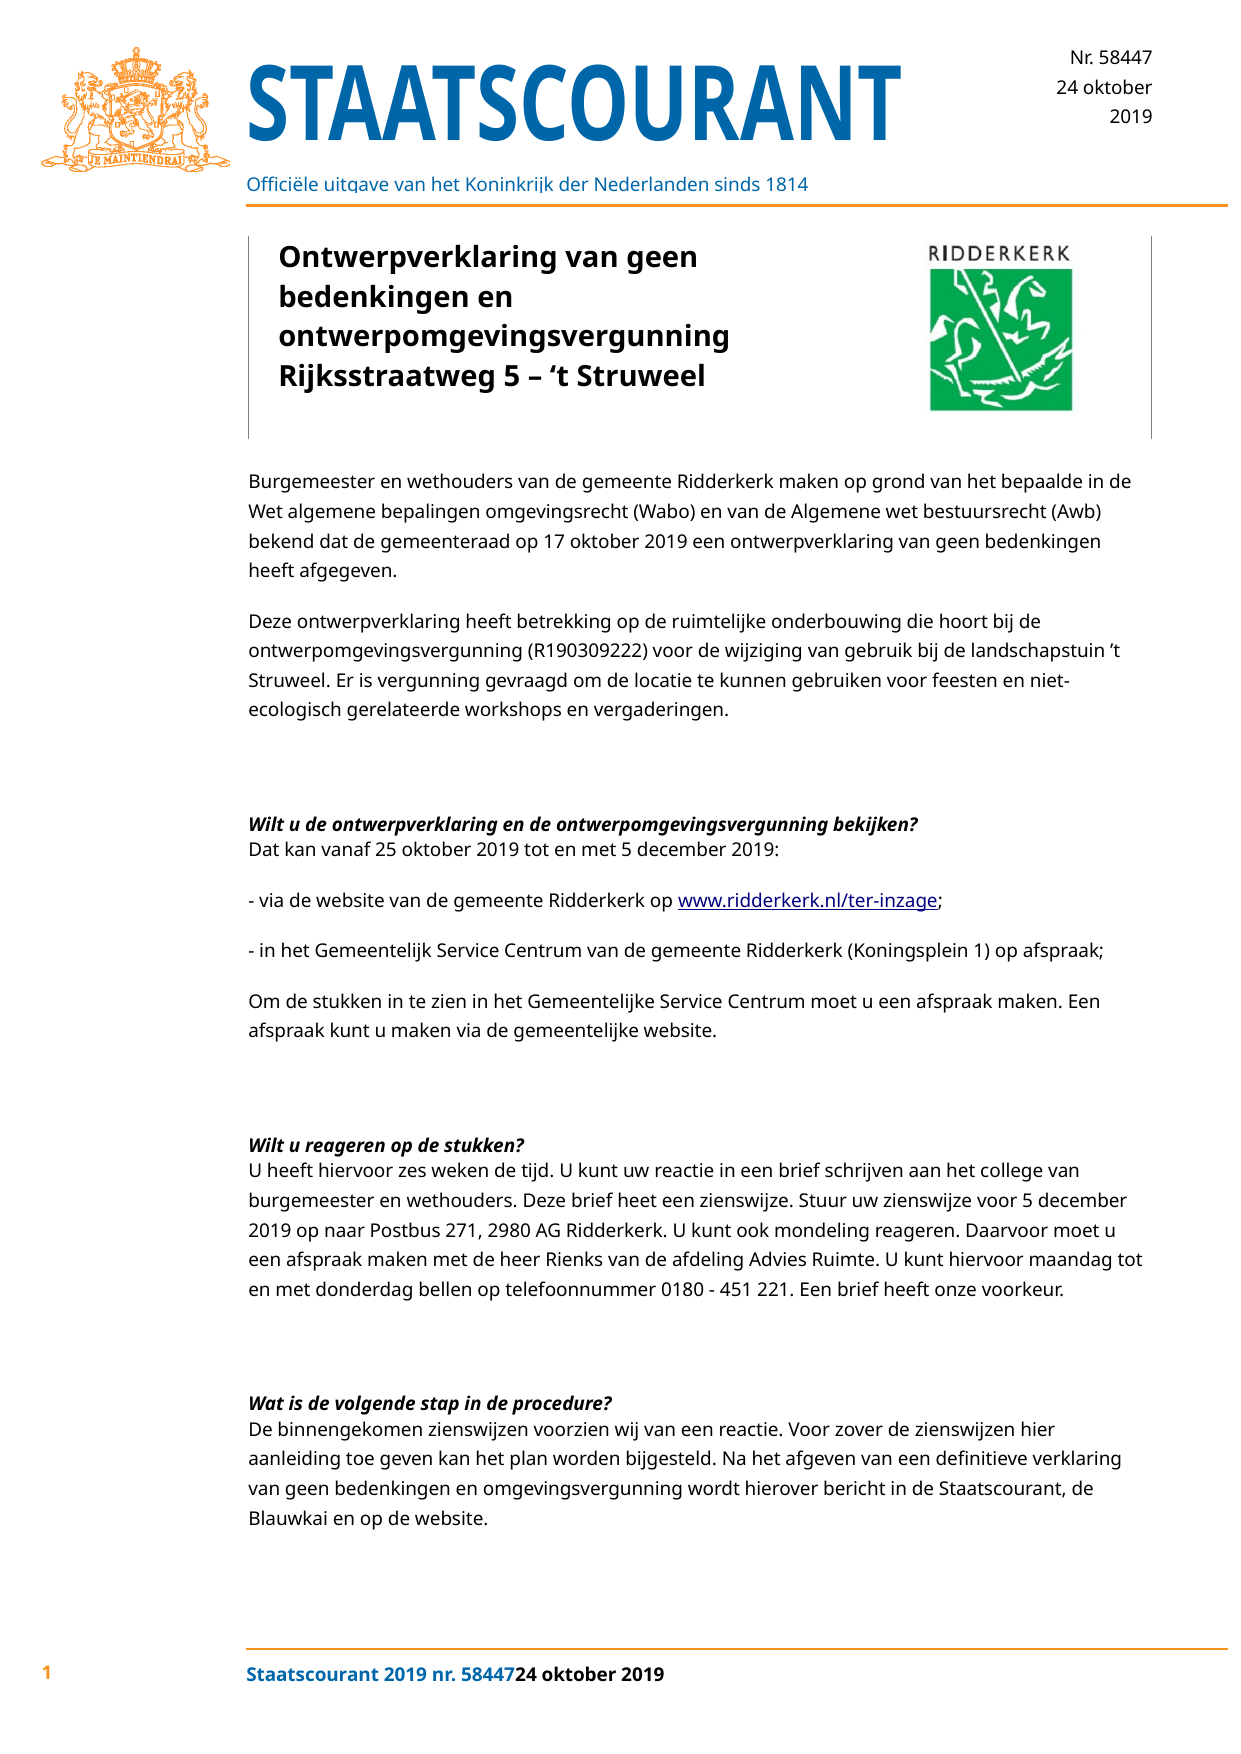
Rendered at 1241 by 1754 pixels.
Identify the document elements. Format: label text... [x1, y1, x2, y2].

table_header [850, 236, 894, 413]
text U heeft hiervoor zes weken de tijd. U kunt uw reactie in een brief schrijven aan het college van burgemeester en wethouders. Deze brief heet een zienswijze. Stuur uw zienswijze voor 5 december 2019 op naar Postbus 271, 2980 AG Ridderkerk. U kunt ook mondeling reageren. Daarvoor moet u een afspraak maken met de heer Rienks van de afdeling Advies Ruimte. U kunt hiervoor maandag tot en met donderdag bellen op telefoonnummer 0180 - 451 221. Een brief heeft onze voorkeur. [248, 1158, 1152, 1302]
text Dat kan vanaf 25 oktober 2019 tot en met 5 december 2019: [248, 837, 1152, 862]
text Om de stukken in te zien in het Gemeentelijke Service Centrum moet u een afspraak maken. Een afspraak kunt u maken via de gemeentelijke website. [248, 988, 1152, 1043]
text Deze ontwerpverklaring heeft betrekking op de ruimtelijke onderbouwing die hoort bij de ontwerpomgevingsvergunning (R190309222) voor de wijziging van gebruik bij de landschapstuin ’t Struweel. Er is vergunning gevraagd om de locatie te kunnen gebruiken voor feesten en niet-ecologisch gerelateerde workshops en vergaderingen. [248, 608, 1152, 722]
text Wilt u reageren op de stukken? [248, 1132, 1152, 1158]
picture [41, 47, 231, 172]
text - in het Gemeentelijk Service Centrum van de gemeente Ridderkerk (Koningsplein 1) op afspraak; [248, 937, 1152, 963]
picture [894, 236, 1108, 414]
table_header [1108, 236, 1151, 413]
text Wilt u de ontwerpverklaring en de ontwerpomgevingsvergunning bekijken? [248, 811, 1152, 837]
text Wat is de volgende stap in de procedure? [248, 1390, 1152, 1416]
text Burgemeester en wethouders van de gemeente Ridderkerk maken op grond van het bepaalde in de Wet algemene bepalingen omgevingsrecht (Wabo) en van de Algemene wet bestuursrecht (Awb) bekend dat de gemeenteraad op 17 oktober 2019 een ontwerpverklaring van geen bedenkingen heeft afgegeven. [248, 469, 1152, 583]
text De binnengekomen zienswijzen voorzien wij van een reactie. Voor zover de zienswijzen hier aanleiding toe geven kan het plan worden bijgesteld. Na het afgeven van een definitieve verklaring van geen bedenkingen en omgevingsvergunning wordt hierover bericht in de Staatscourant, de Blauwkai en op de website. [248, 1416, 1152, 1531]
table_header Ontwerpverklaring van geen bedenkingen en ontwerpomgevingsvergunning Rijksstraatweg 5 – ‘t Struweel [249, 236, 850, 439]
text - via de website van de gemeente Ridderkerk op www.ridderkerk.nl/ter-inzage; [248, 887, 1152, 913]
table_header [850, 414, 1151, 439]
